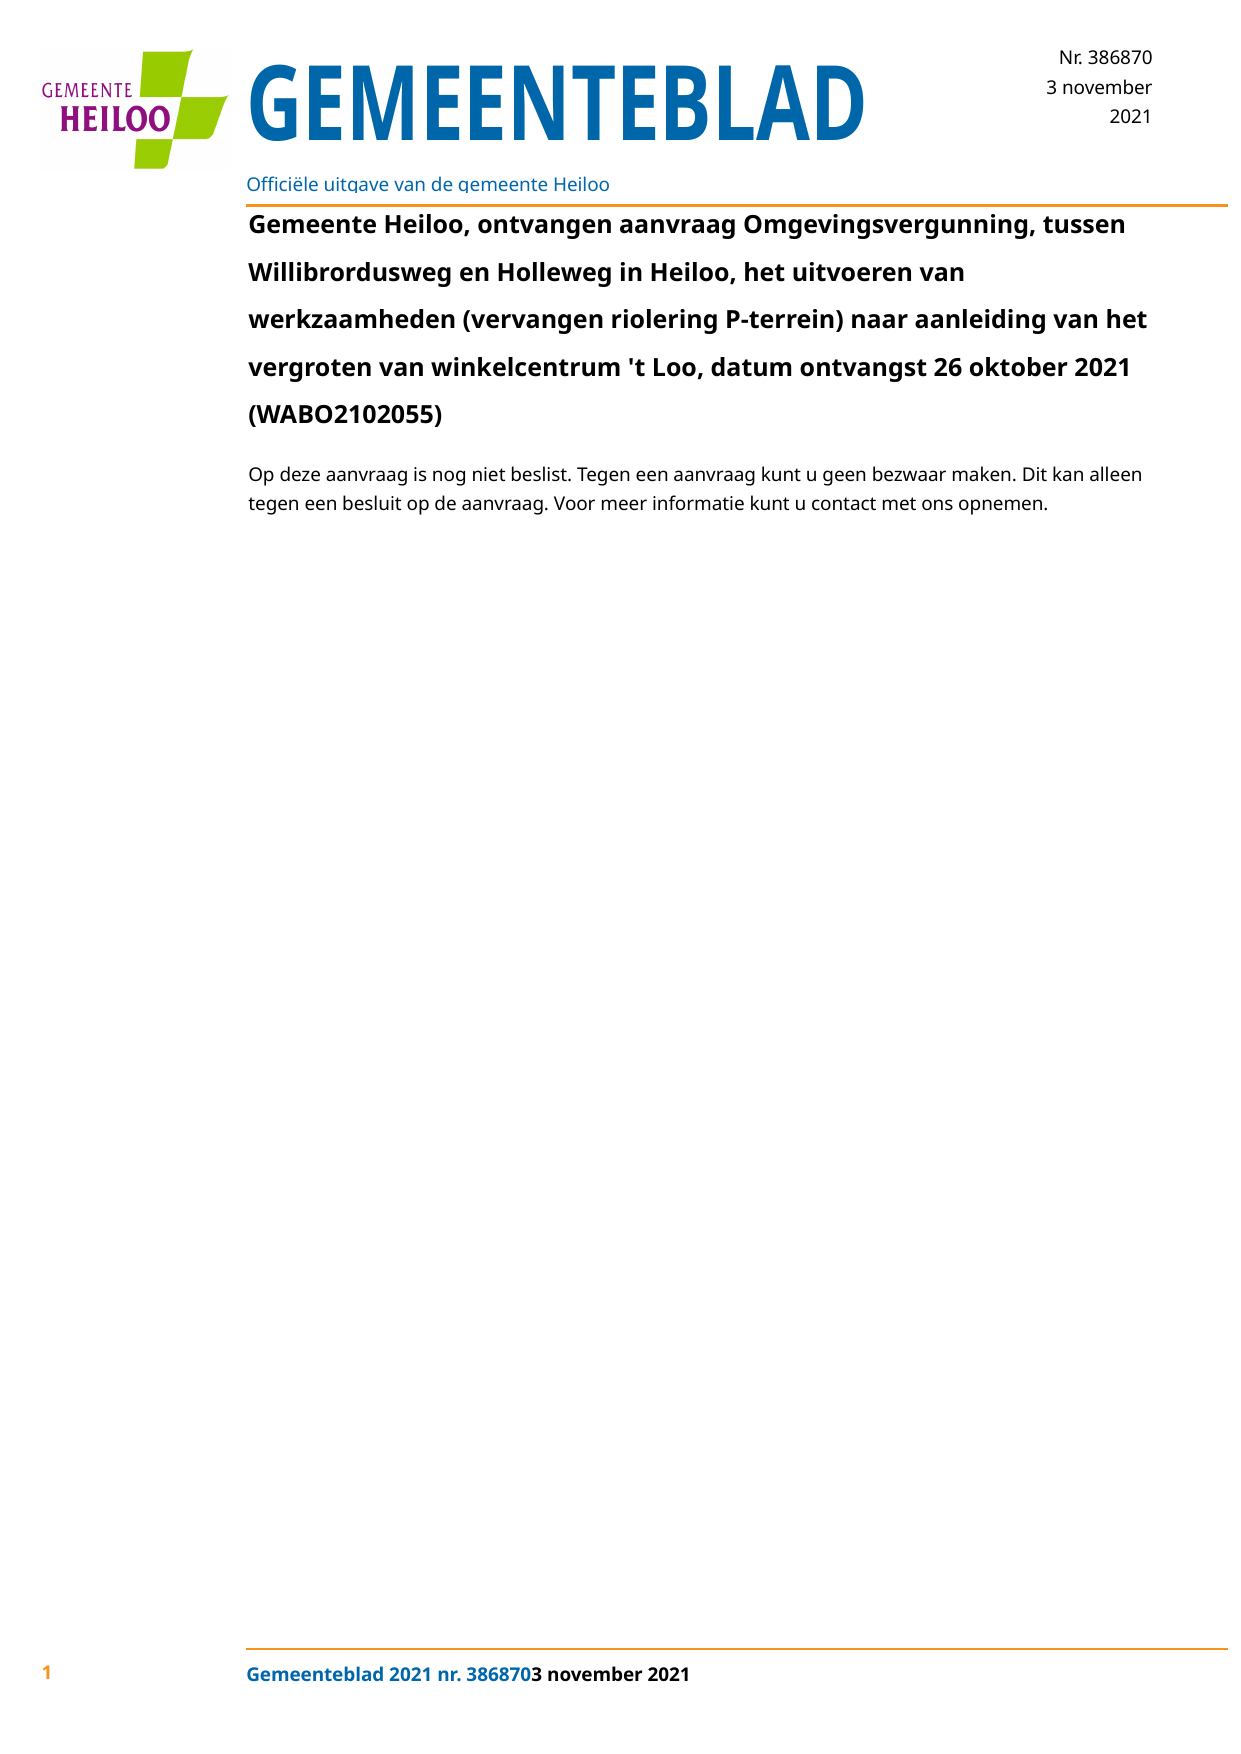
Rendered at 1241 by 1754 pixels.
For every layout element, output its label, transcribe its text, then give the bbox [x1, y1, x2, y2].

text Op deze aanvraag is nog niet beslist. Tegen een aanvraag kunt u geen bezwaar maken. Dit kan alleen tegen een besluit op de aanvraag. Voor meer informatie kunt u contact met ons opnemen. [248, 461, 1152, 516]
picture [41, 47, 231, 172]
text Gemeente Heiloo, ontvangen aanvraag Omgevingsvergunning, tussen Willibrordusweg en Holleweg in Heiloo, het uitvoeren van werkzaamheden (vervangen riolering P-terrein) naar aanleiding van het vergroten van winkelcentrum 't Loo, datum ontvangst 26 oktober 2021 (WABO2102055) [248, 207, 1152, 431]
